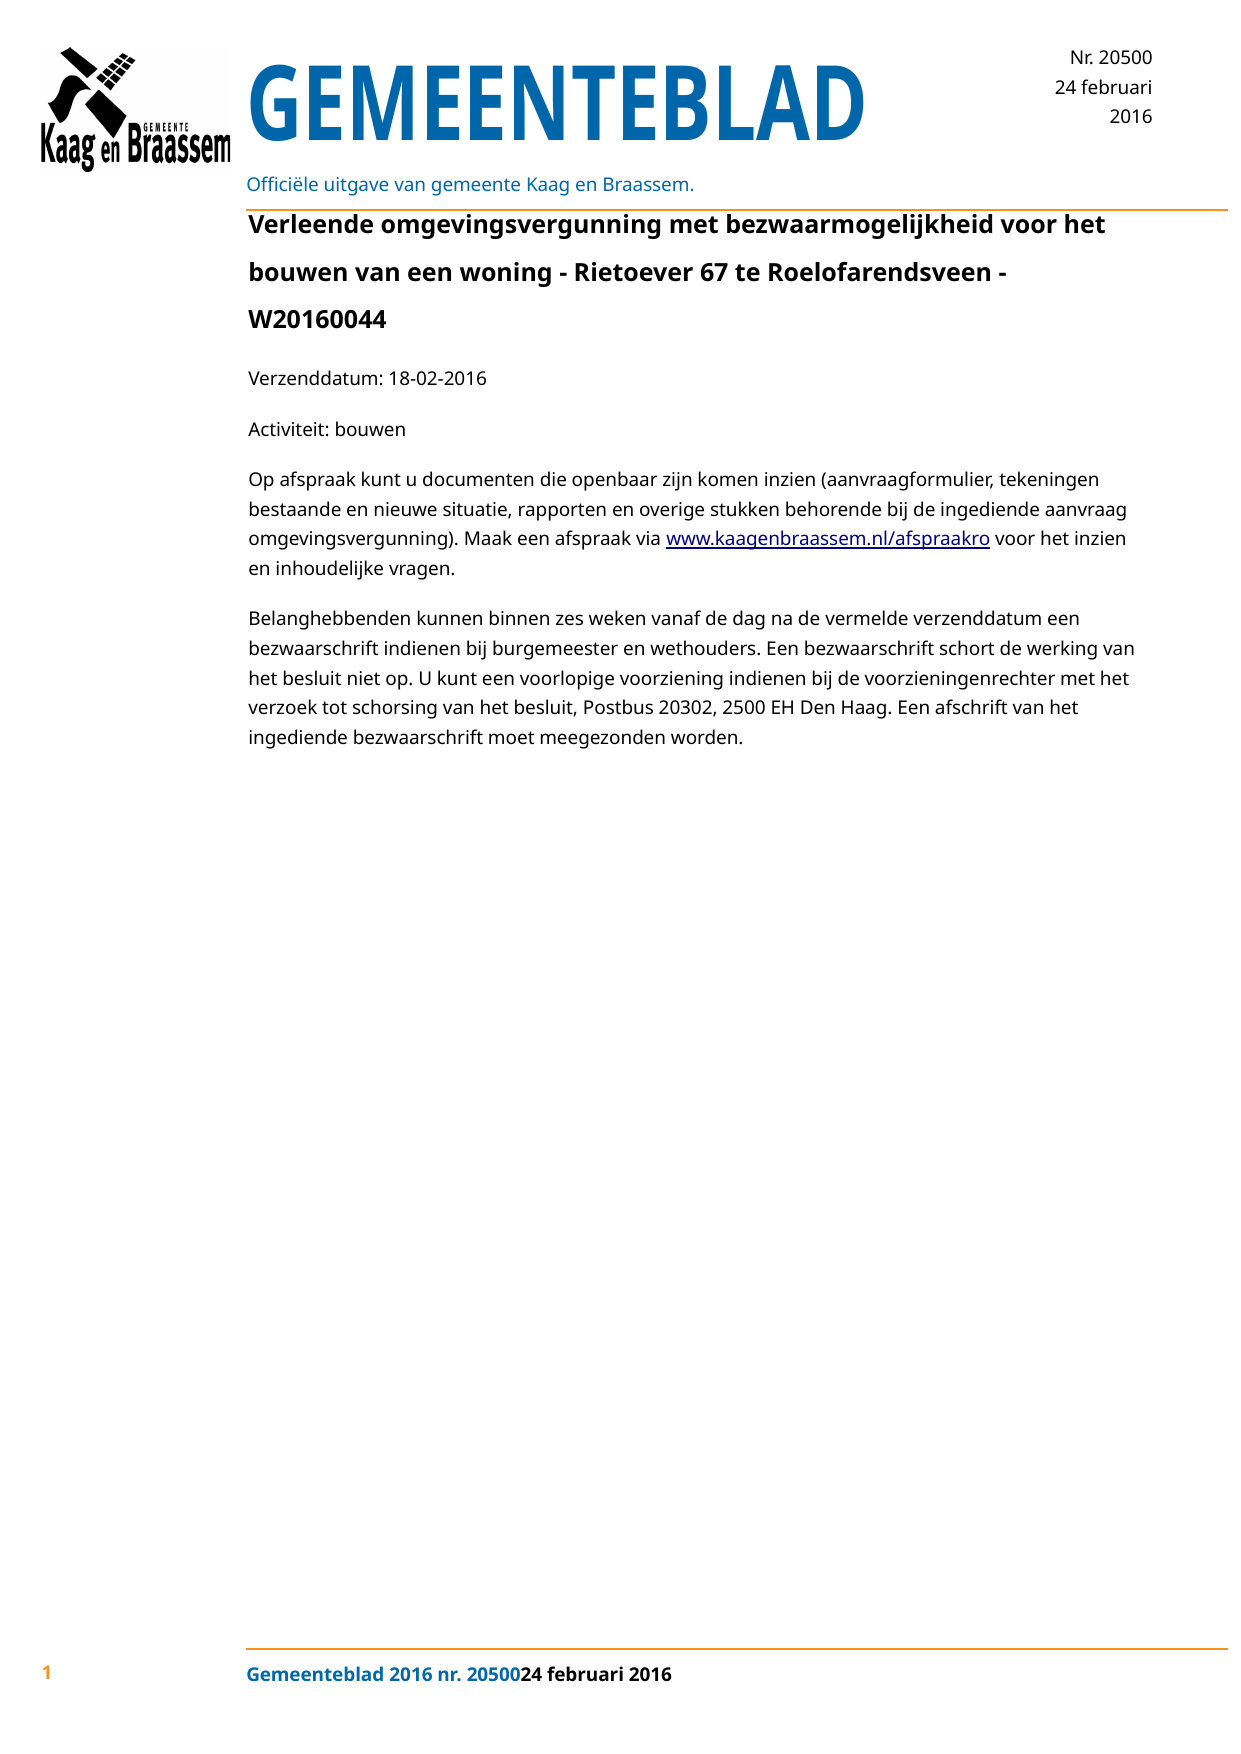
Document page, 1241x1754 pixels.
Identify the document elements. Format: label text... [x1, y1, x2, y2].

text Belanghebbenden kunnen binnen zes weken vanaf de dag na de vermelde verzenddatum een bezwaarschrift indienen bij burgemeester en wethouders. Een bezwaarschrift schort de werking van het besluit niet op. U kunt een voorlopige voorziening indienen bij de voorzieningenrechter met het verzoek tot schorsing van het besluit, Postbus 20302, 2500 EH Den Haag. Een afschrift van het ingediende bezwaarschrift moet meegezonden worden. [248, 606, 1152, 749]
text Activiteit: bouwen [248, 416, 1152, 442]
picture [41, 47, 231, 172]
text Op afspraak kunt u documenten die openbaar zijn komen inzien (aanvraagformulier, tekeningen bestaande en nieuwe situatie, rapporten en overige stukken behorende bij de ingediende aanvraag omgevingsvergunning). Maak een afspraak via www.kaagenbraassem.nl/afspraakro voor het inzien en inhoudelijke vragen. [248, 466, 1152, 581]
text Verzenddatum: 18-02-2016 [248, 366, 1152, 391]
text Verleende omgevingsvergunning met bezwaarmogelijkheid voor het bouwen van een woning - Rietoever 67 te Roelofarendsveen - W20160044 [248, 211, 1152, 336]
